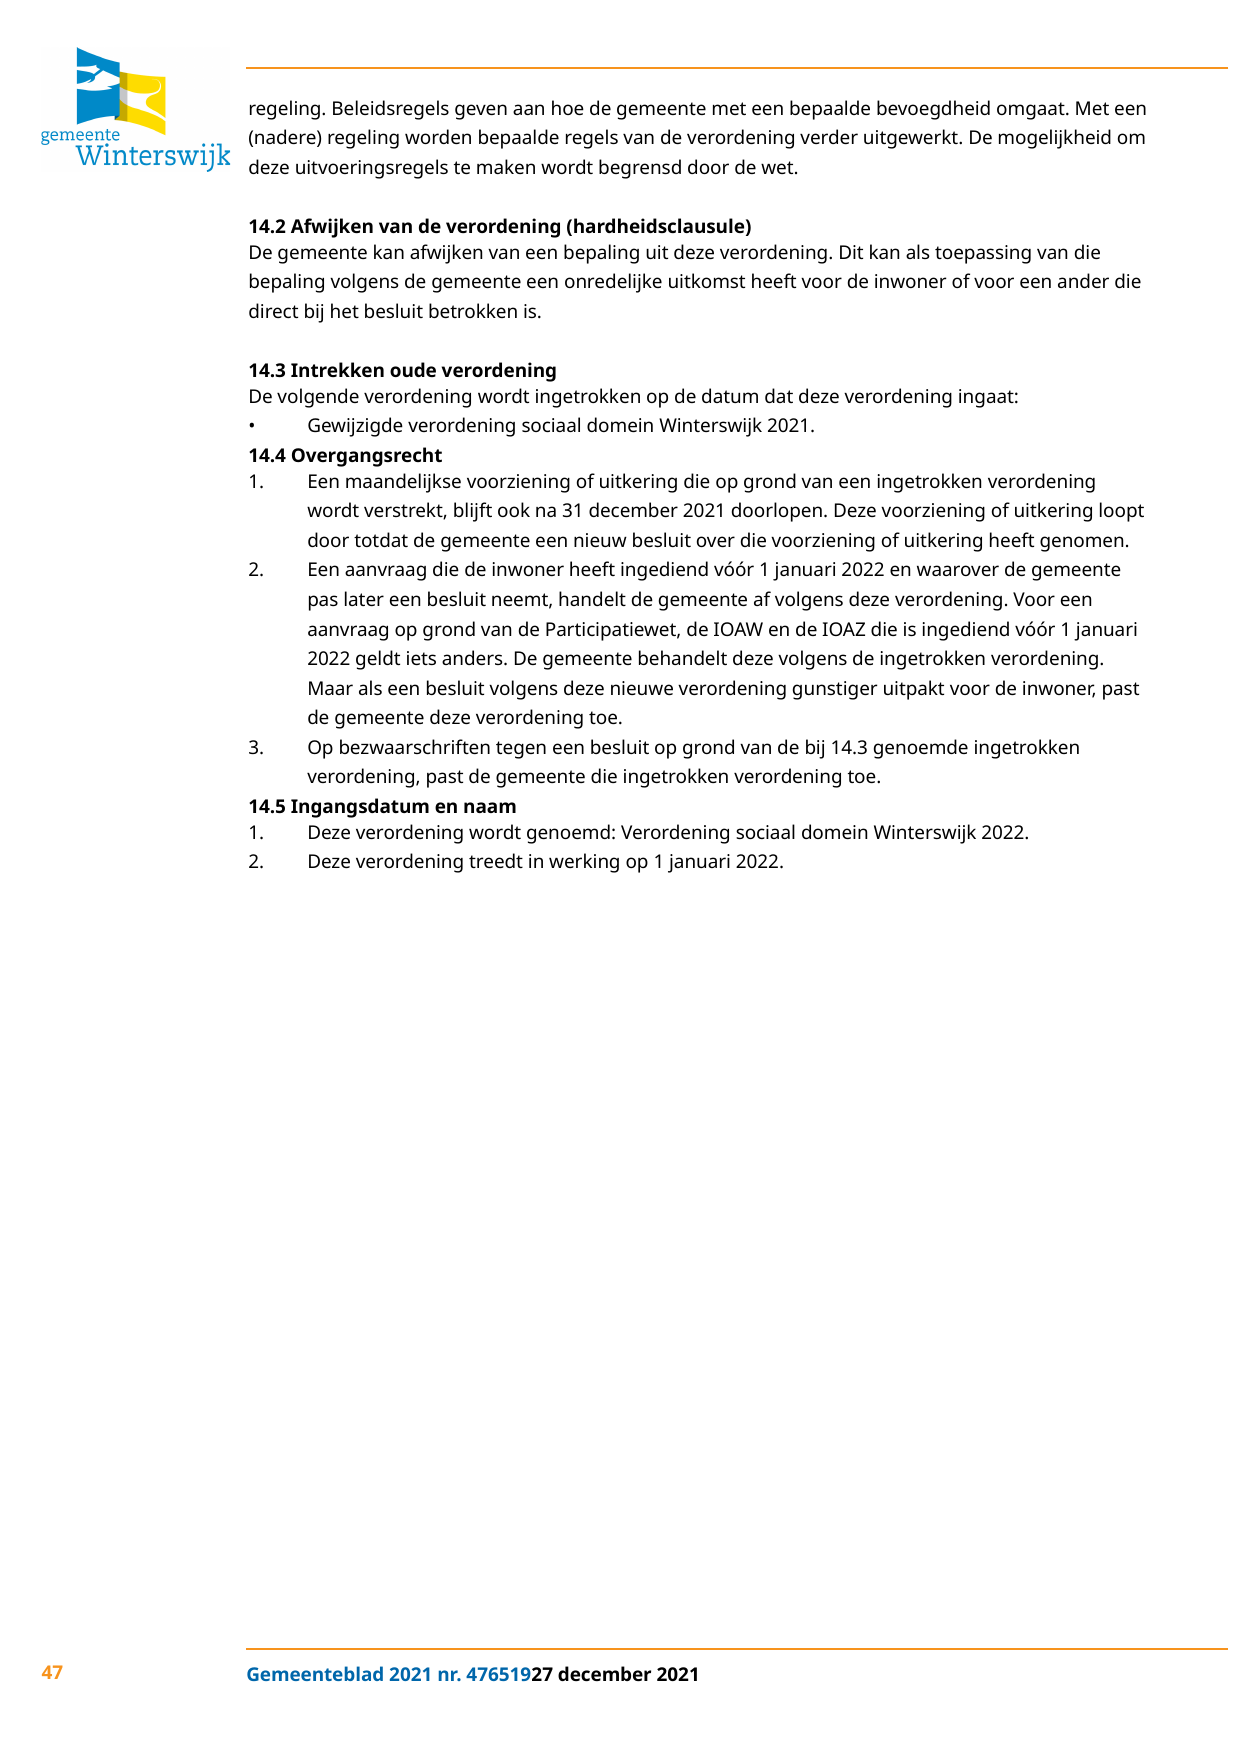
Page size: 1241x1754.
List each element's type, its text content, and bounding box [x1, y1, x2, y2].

list Een maandelijkse voorziening of uitkering die op grond van een ingetrokken verordening wordt verstrekt, blijft ook na 31 december 2021 doorlopen. Deze voorziening of uitkering loopt door totdat de gemeente een nieuw besluit over die voorziening of uitkering heeft genomen. [248, 468, 1152, 553]
picture [41, 47, 231, 172]
text 14.2 Afwijken van de verordening (hardheidsclausule) [248, 213, 1152, 239]
list Een aanvraag die de inwoner heeft ingediend vóór 1 januari 2022 en waarover de gemeente pas later een besluit neemt, handelt de gemeente af volgens deze verordening. Voor een aanvraag op grond van de Participatiewet, de IOAW en de IOAZ die is ingediend vóór 1 januari 2022 geldt iets anders. De gemeente behandelt deze volgens de ingetrokken verordening. Maar als een besluit volgens deze nieuwe verordening gunstiger uitpakt voor de inwoner, past de gemeente deze verordening toe. [248, 557, 1152, 730]
list Op bezwaarschriften tegen een besluit op grond van de bij 14.3 genoemde ingetrokken verordening, past de gemeente die ingetrokken verordening toe. [248, 734, 1152, 789]
list Deze verordening treedt in werking op 1 januari 2022. [248, 848, 1152, 874]
text 14.5 Ingangsdatum en naam [248, 793, 1152, 819]
text 14.3 Intrekken oude verordening [248, 357, 1152, 383]
text regeling. Beleidsregels geven aan hoe de gemeente met een bepaalde bevoegdheid omgaat. Met een (nadere) regeling worden bepaalde regels van de verordening verder uitgewerkt. De mogelijkheid om deze uitvoeringsregels te maken wordt begrensd door de wet. [248, 95, 1152, 180]
picture [225, 153, 231, 162]
list Gewijzigde verordening sociaal domein Winterswijk 2021. [248, 412, 1152, 438]
text 14.4 Overgangsrecht [248, 442, 1152, 468]
list Deze verordening wordt genoemd: Verordening sociaal domein Winterswijk 2022. [248, 819, 1152, 845]
text De volgende verordening wordt ingetrokken op de datum dat deze verordening ingaat: [248, 383, 1152, 409]
text De gemeente kan afwijken van een bepaling uit deze verordening. Dit kan als toepassing van die bepaling volgens de gemeente een onredelijke uitkomst heeft voor de inwoner of voor een ander die direct bij het besluit betrokken is. [248, 239, 1152, 324]
